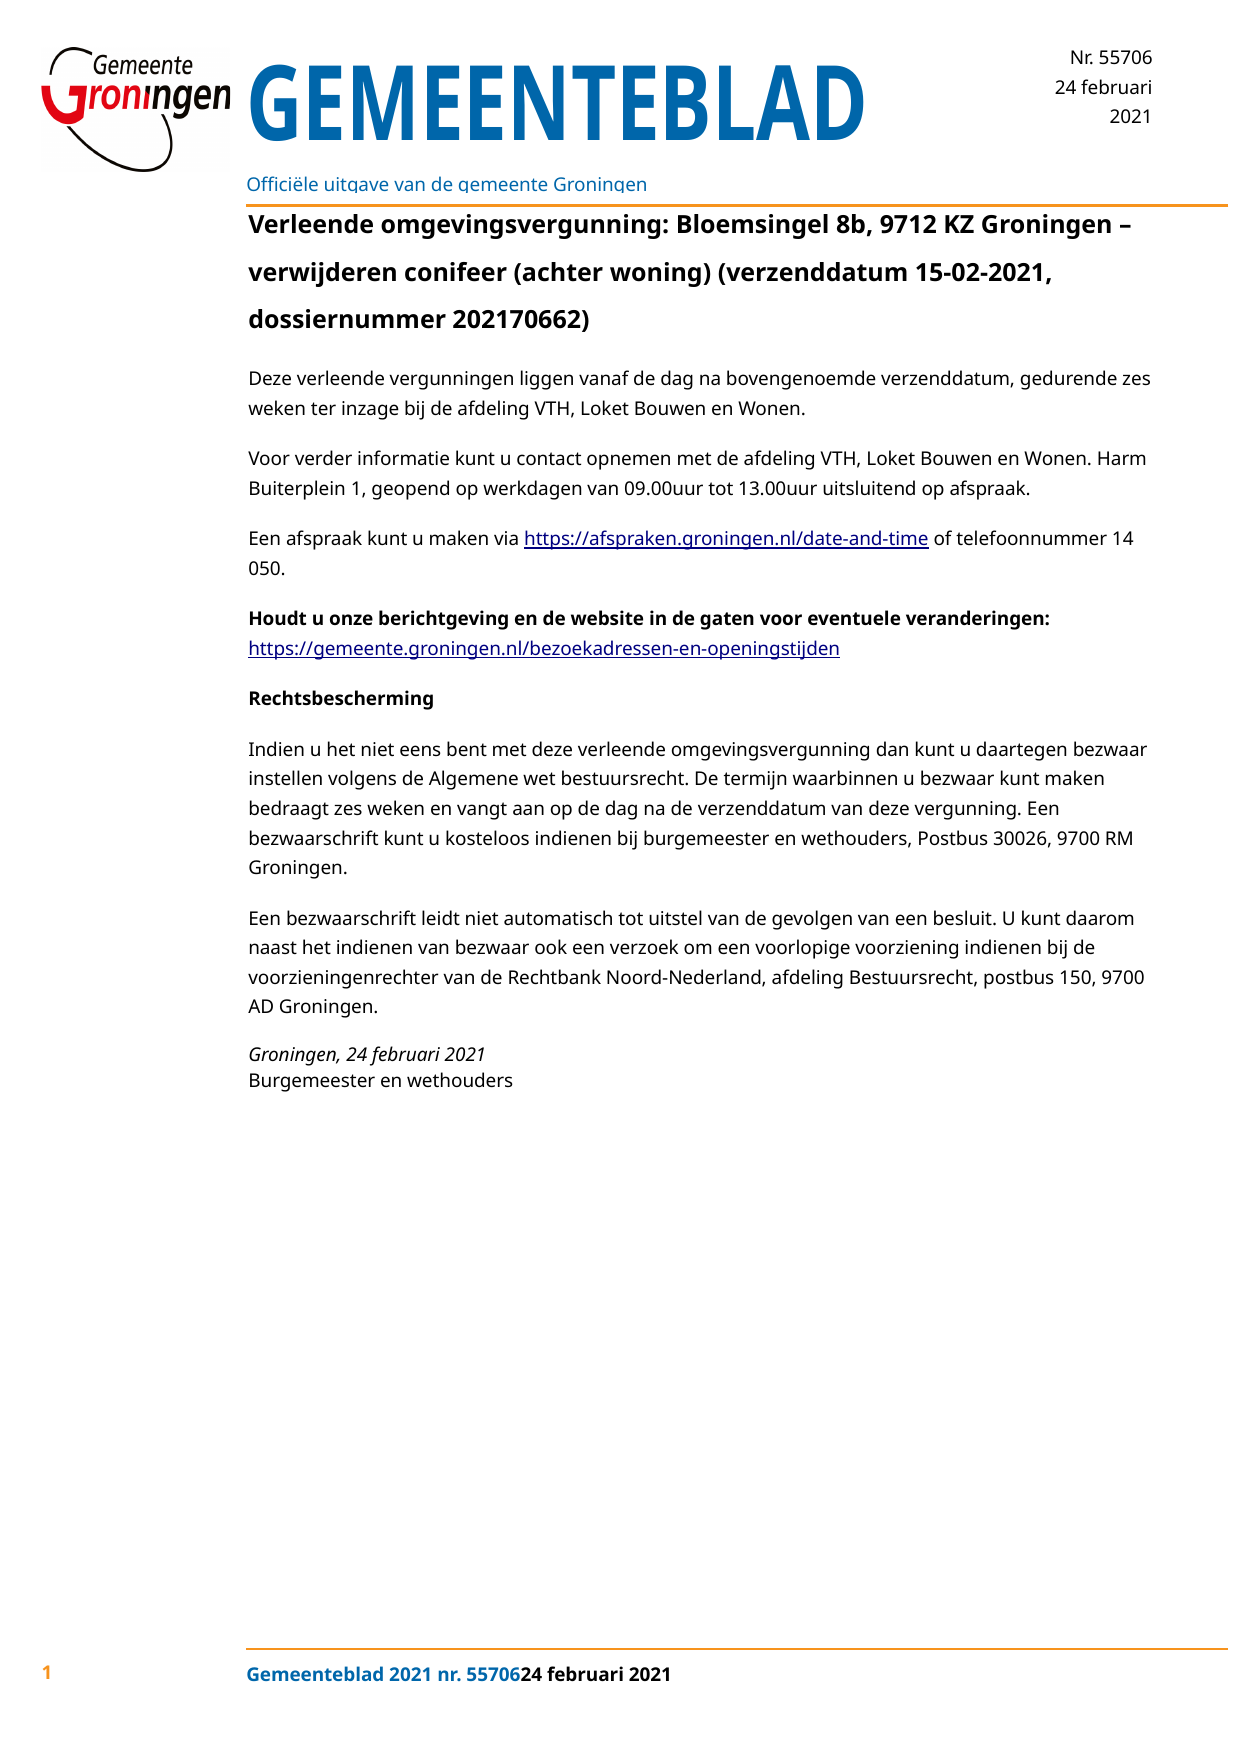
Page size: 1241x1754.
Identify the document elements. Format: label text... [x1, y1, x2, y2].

picture [41, 47, 231, 172]
text Indien u het niet eens bent met deze verleende omgevingsvergunning dan kunt u daartegen bezwaar instellen volgens de Algemene wet bestuursrecht. De termijn waarbinnen u bezwaar kunt maken bedraagt zes weken en vangt aan op de dag na de verzenddatum van deze vergunning. Een bezwaarschrift kunt u kosteloos indienen bij burgemeester en wethouders, Postbus 30026, 9700 RM Groningen. [248, 736, 1152, 880]
text Deze verleende vergunningen liggen vanaf de dag na bovengenoemde verzenddatum, gedurende zes weken ter inzage bij de afdeling VTH, Loket Bouwen en Wonen. [248, 366, 1152, 421]
text Houdt u onze berichtgeving en de website in de gaten voor eventuele veranderingen: https://gemeente.groningen.nl/bezoekadressen-en-openingstijden [248, 606, 1152, 661]
text Een bezwaarschrift leidt niet automatisch tot uitstel van de gevolgen van een besluit. U kunt daarom naast het indienen van bezwaar ook een verzoek om een voorlopige voorziening indienen bij de voorzieningenrechter van de Rechtbank Noord-Nederland, afdeling Bestuursrecht, postbus 150, 9700 AD Groningen. [248, 905, 1152, 1019]
text Rechtsbescherming [248, 686, 1152, 711]
text Burgemeester en wethouders [248, 1067, 1152, 1093]
text Voor verder informatie kunt u contact opnemen met de afdeling VTH, Loket Bouwen en Wonen. Harm Buiterplein 1, geopend op werkdagen van 09.00uur tot 13.00uur uitsluitend op afspraak. [248, 446, 1152, 501]
text Een afspraak kunt u maken via https://afspraken.groningen.nl/date-and-time of telefoonnummer 14 050. [248, 526, 1152, 581]
text Verleende omgevingsvergunning: Bloemsingel 8b, 9712 KZ Groningen – verwijderen conifeer (achter woning) (verzenddatum 15-02-2021, dossiernummer 202170662) [248, 207, 1152, 336]
text Groningen, 24 februari 2021 [248, 1041, 1152, 1067]
